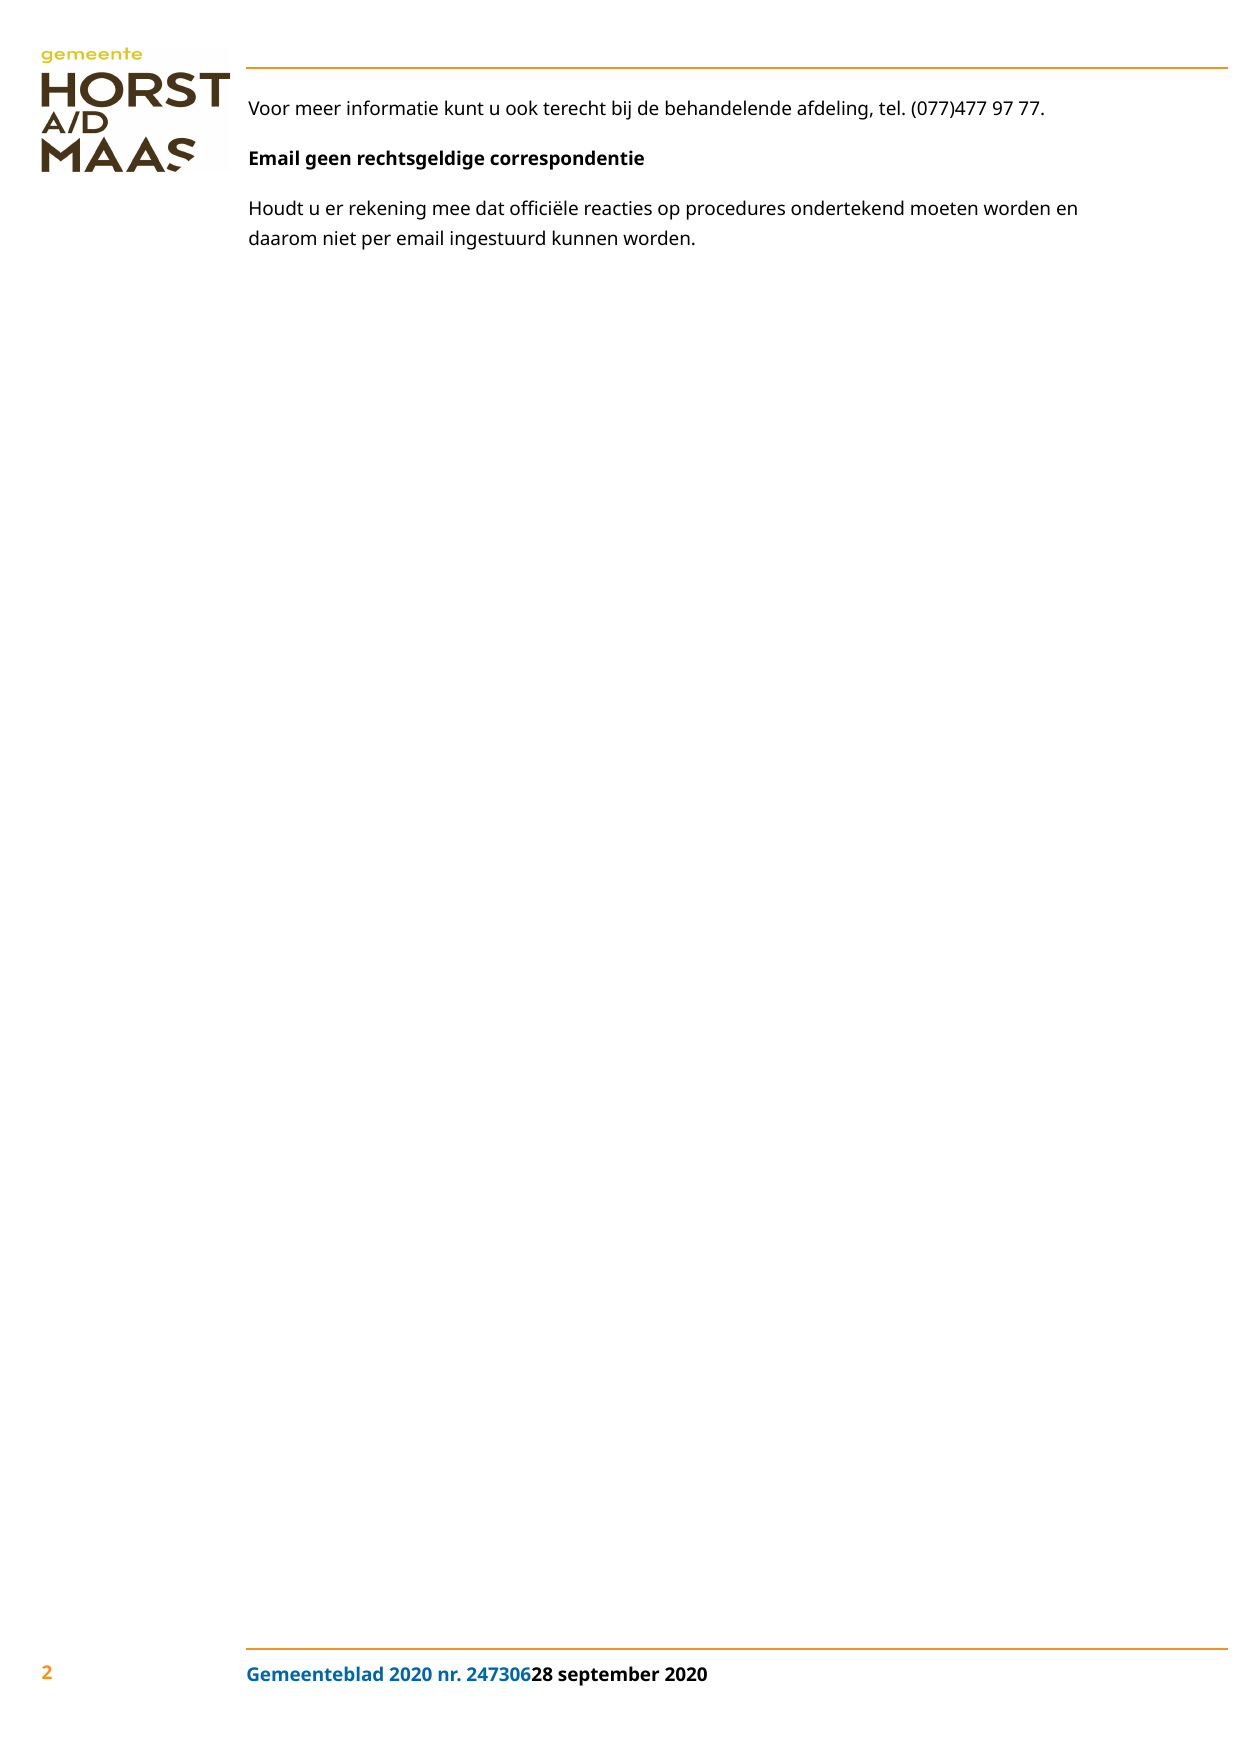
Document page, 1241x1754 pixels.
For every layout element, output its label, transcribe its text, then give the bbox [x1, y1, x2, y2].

text Voor meer informatie kunt u ook terecht bij de behandelende afdeling, tel. (077)477 97 77. [248, 95, 1152, 121]
picture [41, 47, 231, 172]
text Houdt u er rekening mee dat officiële reacties op procedures ondertekend moeten worden en daarom niet per email ingestuurd kunnen worden. [248, 196, 1152, 251]
text Email geen rechtsgeldige correspondentie [248, 145, 1152, 171]
